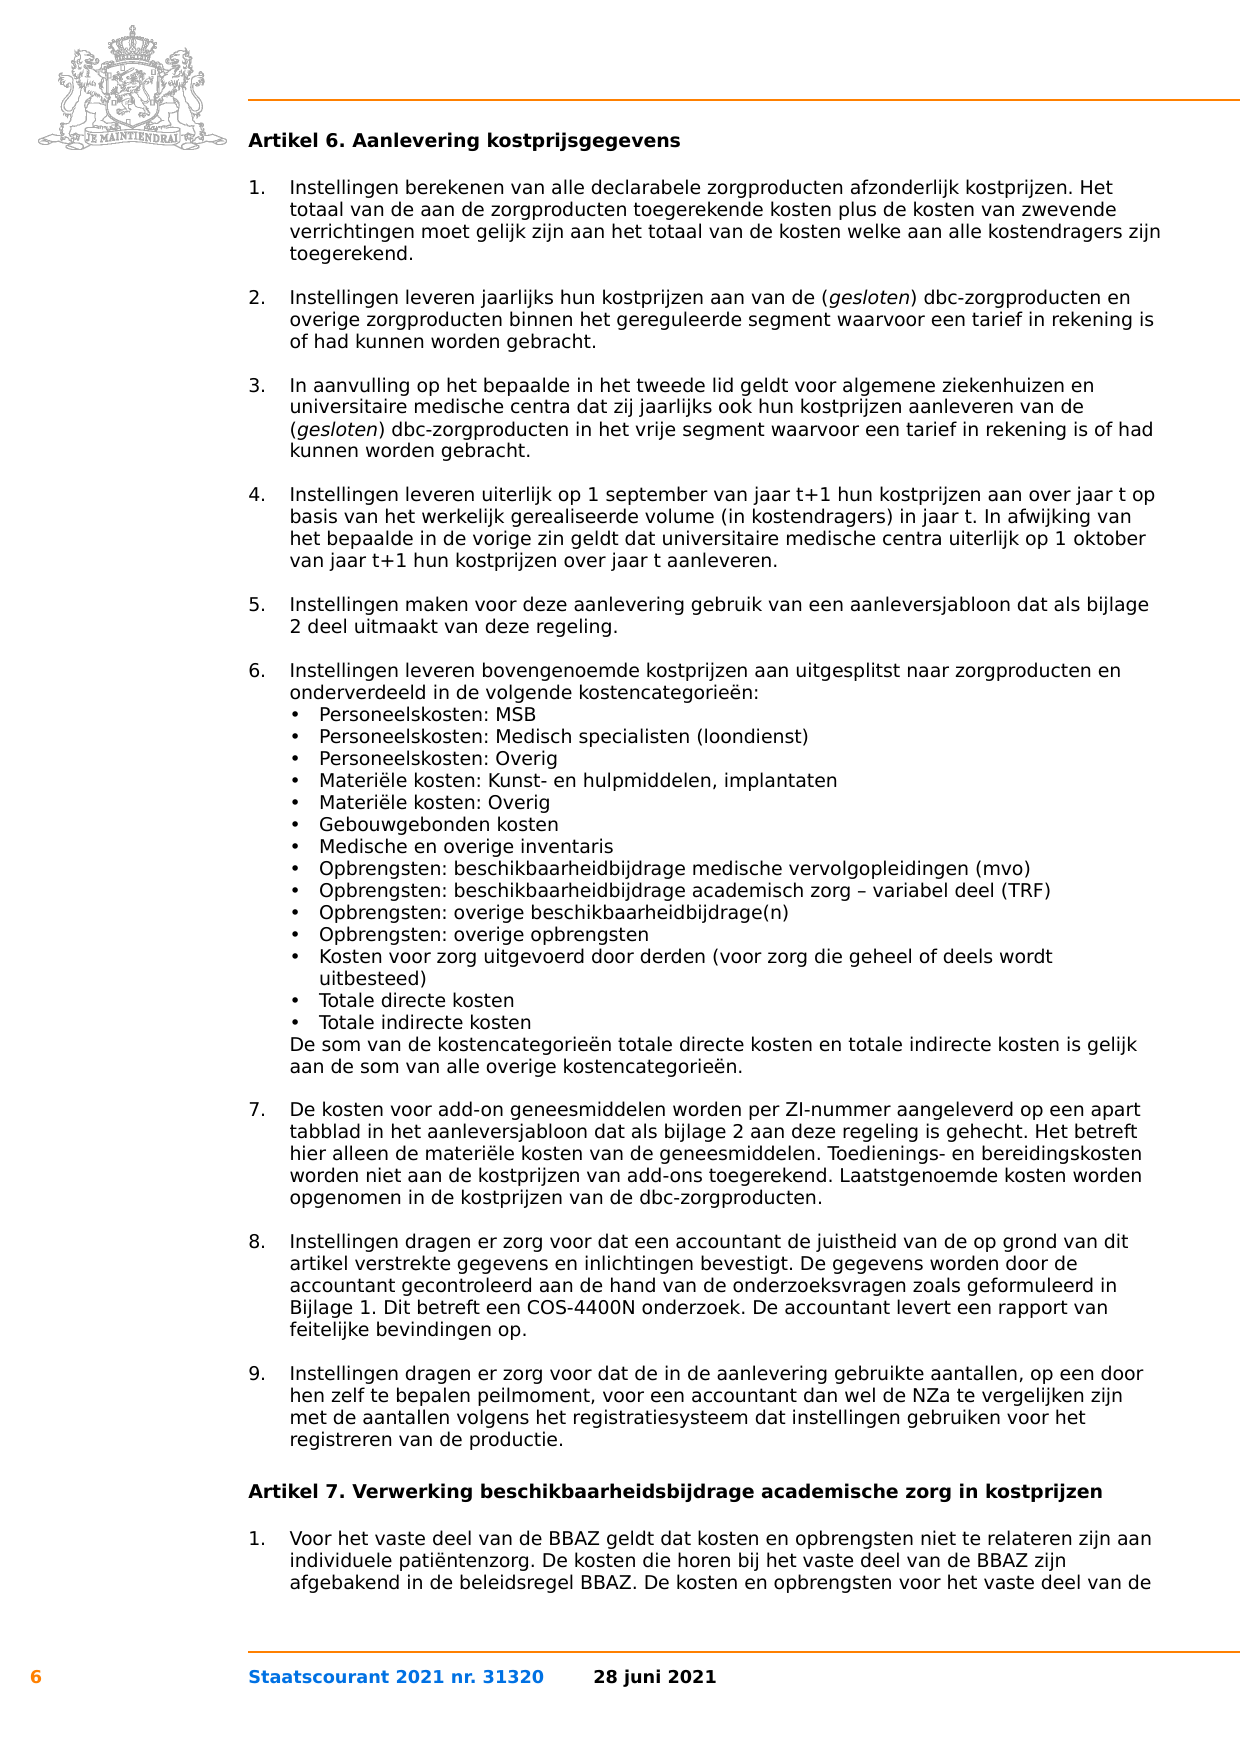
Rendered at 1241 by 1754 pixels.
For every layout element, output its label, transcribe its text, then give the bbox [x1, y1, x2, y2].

text • Medische en overige inventaris [289, 836, 1163, 858]
text 2. Instellingen leveren jaarlijks hun kostprijzen aan van de (gesloten) dbc-zorgproducten en overige zorgproducten binnen het gereguleerde segment waarvoor een tarief in rekening is of had kunnen worden gebracht. [248, 287, 1163, 353]
text • Opbrengsten: beschikbaarheidbijdrage medische vervolgopleidingen (mvo) [289, 858, 1163, 880]
text • Materiële kosten: Kunst- en hulpmiddelen, implantaten [289, 770, 1163, 792]
text • Gebouwgebonden kosten [289, 814, 1163, 836]
subtitle Artikel 6. Aanlevering kostprijsgegevens [248, 130, 1163, 152]
text • Opbrengsten: overige opbrengsten [289, 924, 1163, 946]
text 5. Instellingen maken voor deze aanlevering gebruik van een aanleversjabloon dat als bijlage 2 deel uitmaakt van deze regeling. [248, 594, 1163, 638]
picture [38, 25, 227, 150]
text 9. Instellingen dragen er zorg voor dat de in de aanlevering gebruikte aantallen, op een door hen zelf te bepalen peilmoment, voor een accountant dan wel de NZa te vergelijken zijn met de aantallen volgens het registratiesysteem dat instellingen gebruiken voor het registreren van de productie. [248, 1363, 1163, 1451]
text 1. Voor het vaste deel van de BBAZ geldt dat kosten en opbrengsten niet te relateren zijn aan individuele patiëntenzorg. De kosten die horen bij het vaste deel van de BBAZ zijn afgebakend in de beleidsregel BBAZ. De kosten en opbrengsten voor het vaste deel van de [248, 1528, 1163, 1594]
text • Personeelskosten: Overig [289, 748, 1163, 770]
text • Opbrengsten: overige beschikbaarheidbijdrage(n) [289, 902, 1163, 924]
text • Personeelskosten: MSB [289, 704, 1163, 726]
text • Totale indirecte kosten [289, 1012, 1163, 1033]
text 6. Instellingen leveren bovengenoemde kostprijzen aan uitgesplitst naar zorgproducten en onderverdeeld in de volgende kostencategorieën: [248, 660, 1163, 704]
text 1. Instellingen berekenen van alle declarabele zorgproducten afzonderlijk kostprijzen. Het totaal van de aan de zorgproducten toegerekende kosten plus de kosten van zwevende verrichtingen moet gelijk zijn aan het totaal van de kosten welke aan alle kostendragers zijn toegerekend. [248, 177, 1163, 265]
text • Totale directe kosten [289, 989, 1163, 1012]
text 8. Instellingen dragen er zorg voor dat een accountant de juistheid van de op grond van dit artikel verstrekte gegevens en inlichtingen bevestigt. De gegevens worden door de accountant gecontroleerd aan de hand van de onderzoeksvragen zoals geformuleerd in Bijlage 1. Dit betreft een COS-4400N onderzoek. De accountant levert een rapport van feitelijke bevindingen op. [248, 1231, 1163, 1341]
text • Materiële kosten: Overig [289, 792, 1163, 814]
text • Opbrengsten: beschikbaarheidbijdrage academisch zorg – variabel deel (TRF) [289, 880, 1163, 902]
text • Personeelskosten: Medisch specialisten (loondienst) [289, 726, 1163, 748]
text 3. In aanvulling op het bepaalde in het tweede lid geldt voor algemene ziekenhuizen en universitaire medische centra dat zij jaarlijks ook hun kostprijzen aanleveren van de (gesloten) dbc-zorgproducten in het vrije segment waarvoor een tarief in rekening is of had kunnen worden gebracht. [248, 374, 1163, 462]
text De som van de kostencategorieën totale directe kosten en totale indirecte kosten is gelijk aan de som van alle overige kostencategorieën. [289, 1033, 1163, 1077]
subtitle Artikel 7. Verwerking beschikbaarheidsbijdrage academische zorg in kostprijzen [248, 1481, 1163, 1503]
text • Kosten voor zorg uitgevoerd door derden (voor zorg die geheel of deels wordt uitbesteed) [289, 946, 1163, 989]
text 7. De kosten voor add-on geneesmiddelen worden per ZI-nummer aangeleverd op een apart tabblad in het aanleversjabloon dat als bijlage 2 aan deze regeling is gehecht. Het betreft hier alleen de materiële kosten van de geneesmiddelen. Toedienings- en bereidingskosten worden niet aan de kostprijzen van add-ons toegerekend. Laatstgenoemde kosten worden opgenomen in de kostprijzen van de dbc-zorgproducten. [248, 1099, 1163, 1209]
text 4. Instellingen leveren uiterlijk op 1 september van jaar t+1 hun kostprijzen aan over jaar t op basis van het werkelijk gerealiseerde volume (in kostendragers) in jaar t. In afwijking van het bepaalde in de vorige zin geldt dat universitaire medische centra uiterlijk op 1 oktober van jaar t+1 hun kostprijzen over jaar t aanleveren. [248, 484, 1163, 572]
